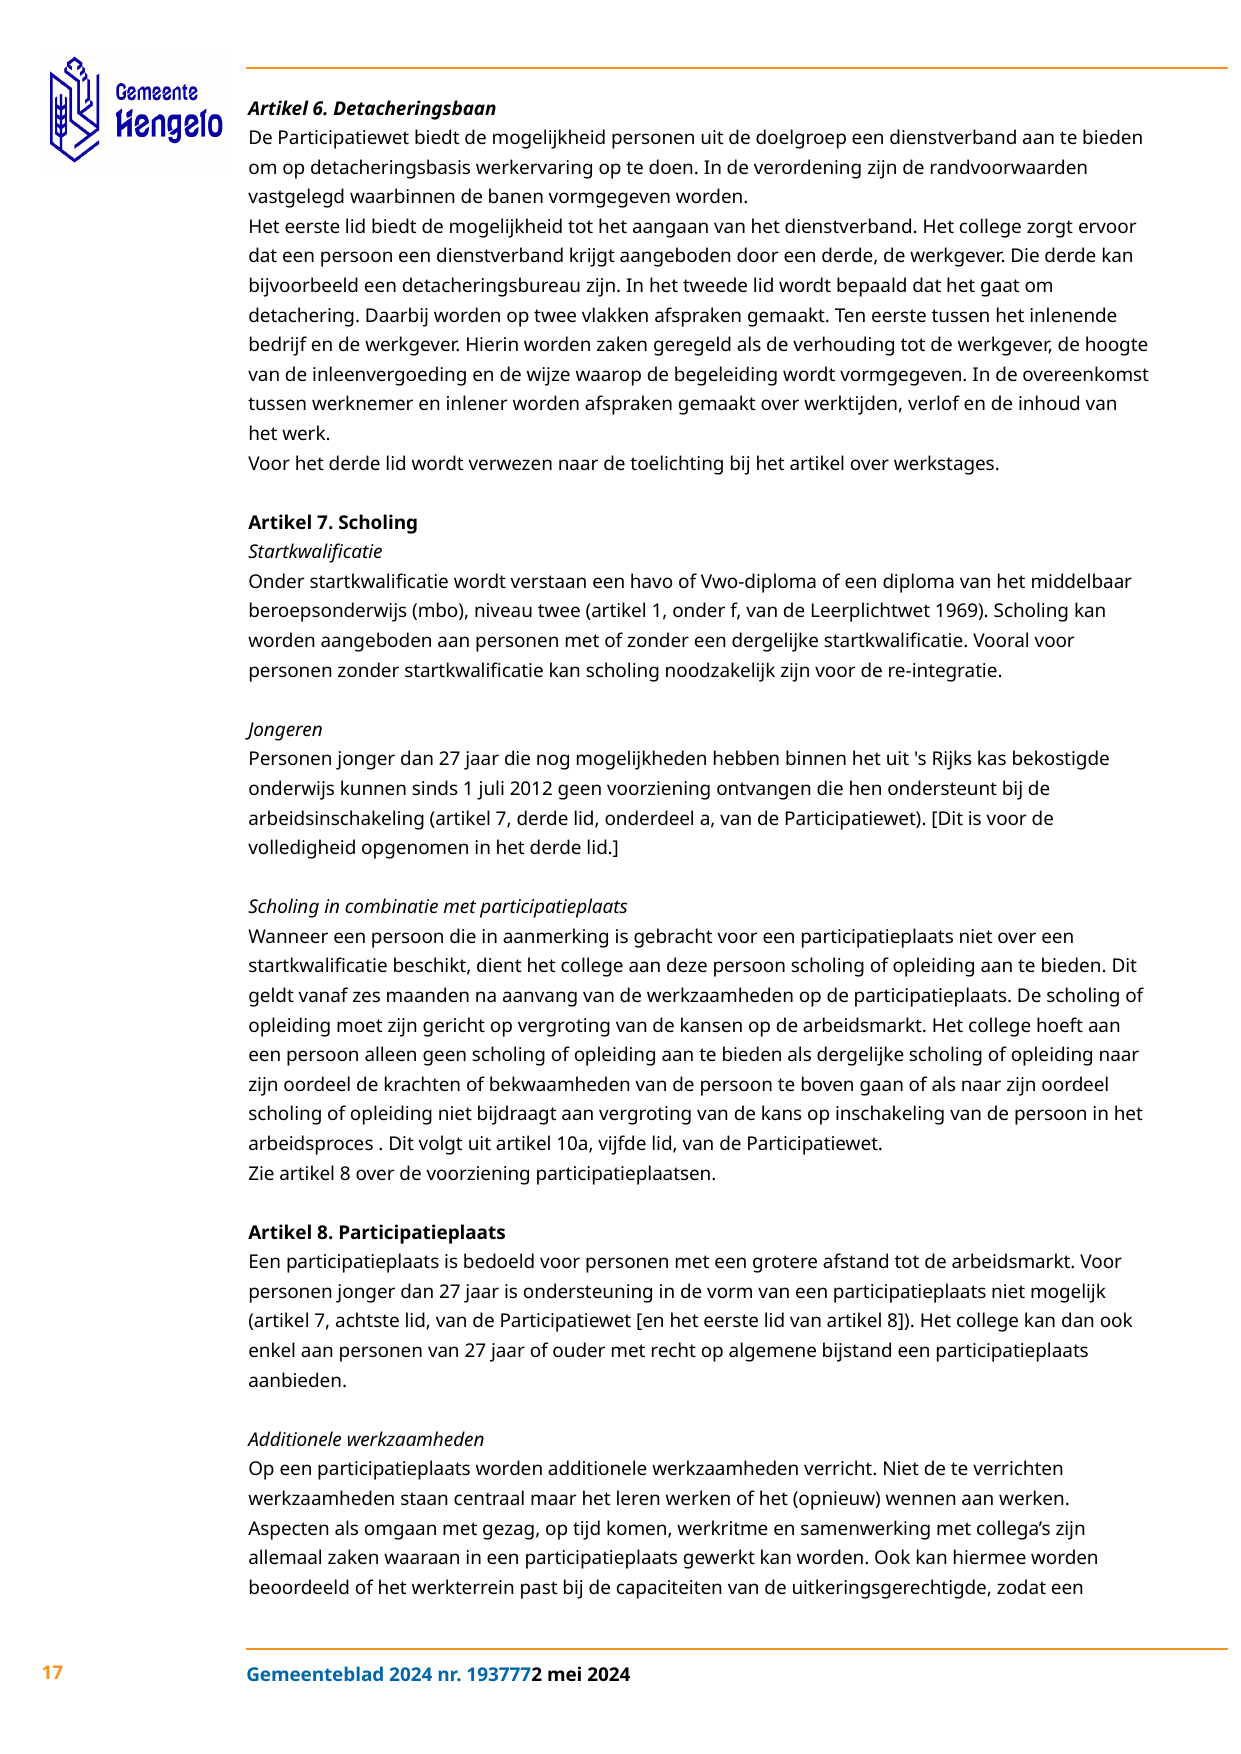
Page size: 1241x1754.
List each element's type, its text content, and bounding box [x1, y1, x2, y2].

text Scholing in combinatie met participatieplaats [248, 893, 1152, 919]
text Artikel 6. Detacheringsbaan [248, 95, 1152, 121]
text De Participatiewet biedt de mogelijkheid personen uit de doelgroep een dienstverband aan te bieden om op detacheringsbasis werkervaring op te doen. In de verordening zijn de randvoorwaarden vastgelegd waarbinnen de banen vormgegeven worden. [248, 124, 1152, 209]
text Personen jonger dan 27 jaar die nog mogelijkheden hebben binnen het uit 's Rijks kas bekostigde onderwijs kunnen sinds 1 juli 2012 geen voorziening ontvangen die hen ondersteunt bij de arbeidsinschakeling (artikel 7, derde lid, onderdeel a, van de Participatiewet). [Dit is voor de volledigheid opgenomen in het derde lid.] [248, 746, 1152, 860]
text Zie artikel 8 over de voorziening participatieplaatsen. [248, 1160, 1152, 1186]
text Startkwalificatie [248, 538, 1152, 564]
text Onder startkwalificatie wordt verstaan een havo of Vwo-diploma of een diploma van het middelbaar beroepsonderwijs (mbo), niveau twee (artikel 1, onder f, van de Leerplichtwet 1969). Scholing kan worden aangeboden aan personen met of zonder een dergelijke startkwalificatie. Vooral voor personen zonder startkwalificatie kan scholing noodzakelijk zijn voor de re-integratie. [248, 568, 1152, 683]
text Artikel 7. Scholing [248, 509, 1152, 535]
text Artikel 8. Participatieplaats [248, 1219, 1152, 1245]
text Additionele werkzaamheden [248, 1426, 1152, 1452]
text Op een participatieplaats worden additionele werkzaamheden verricht. Niet de te verrichten werkzaamheden staan centraal maar het leren werken of het (opnieuw) wennen aan werken. Aspecten als omgaan met gezag, op tijd komen, werkritme en samenwerking met collega’s zijn allemaal zaken waaraan in een participatieplaats gewerkt kan worden. Ook kan hiermee worden beoordeeld of het werkterrein past bij de capaciteiten van de uitkeringsgerechtigde, zodat een [248, 1456, 1152, 1600]
picture [41, 47, 231, 172]
text Jongeren [248, 716, 1152, 742]
text Een participatieplaats is bedoeld voor personen met een grotere afstand tot de arbeidsmarkt. Voor personen jonger dan 27 jaar is ondersteuning in de vorm van een participatieplaats niet mogelijk (artikel 7, achtste lid, van de Participatiewet [en het eerste lid van artikel 8]). Het college kan dan ook enkel aan personen van 27 jaar of ouder met recht op algemene bijstand een participatieplaats aanbieden. [248, 1248, 1152, 1393]
text Voor het derde lid wordt verwezen naar de toelichting bij het artikel over werkstages. [248, 450, 1152, 476]
text Wanneer een persoon die in aanmerking is gebracht voor een participatieplaats niet over een startkwalificatie beschikt, dient het college aan deze persoon scholing of opleiding aan te bieden. Dit geldt vanaf zes maanden na aanvang van de werkzaamheden op de participatieplaats. De scholing of opleiding moet zijn gericht op vergroting van de kansen op de arbeidsmarkt. Het college hoeft aan een persoon alleen geen scholing of opleiding aan te bieden als dergelijke scholing of opleiding naar zijn oordeel de krachten of bekwaamheden van de persoon te boven gaan of als naar zijn oordeel scholing of opleiding niet bijdraagt aan vergroting van de kans op inschakeling van de persoon in het arbeidsproces . Dit volgt uit artikel 10a, vijfde lid, van de Participatiewet. [248, 923, 1152, 1156]
text Het eerste lid biedt de mogelijkheid tot het aangaan van het dienstverband. Het college zorgt ervoor dat een persoon een dienstverband krijgt aangeboden door een derde, de werkgever. Die derde kan bijvoorbeeld een detacheringsbureau zijn. In het tweede lid wordt bepaald dat het gaat om detachering. Daarbij worden op twee vlakken afspraken gemaakt. Ten eerste tussen het inlenende bedrijf en de werkgever. Hierin worden zaken geregeld als de verhouding tot de werkgever, de hoogte van de inleenvergoeding en de wijze waarop de begeleiding wordt vormgegeven. In de overeenkomst tussen werknemer en inlener worden afspraken gemaakt over werktijden, verlof en de inhoud van het werk. [248, 213, 1152, 446]
